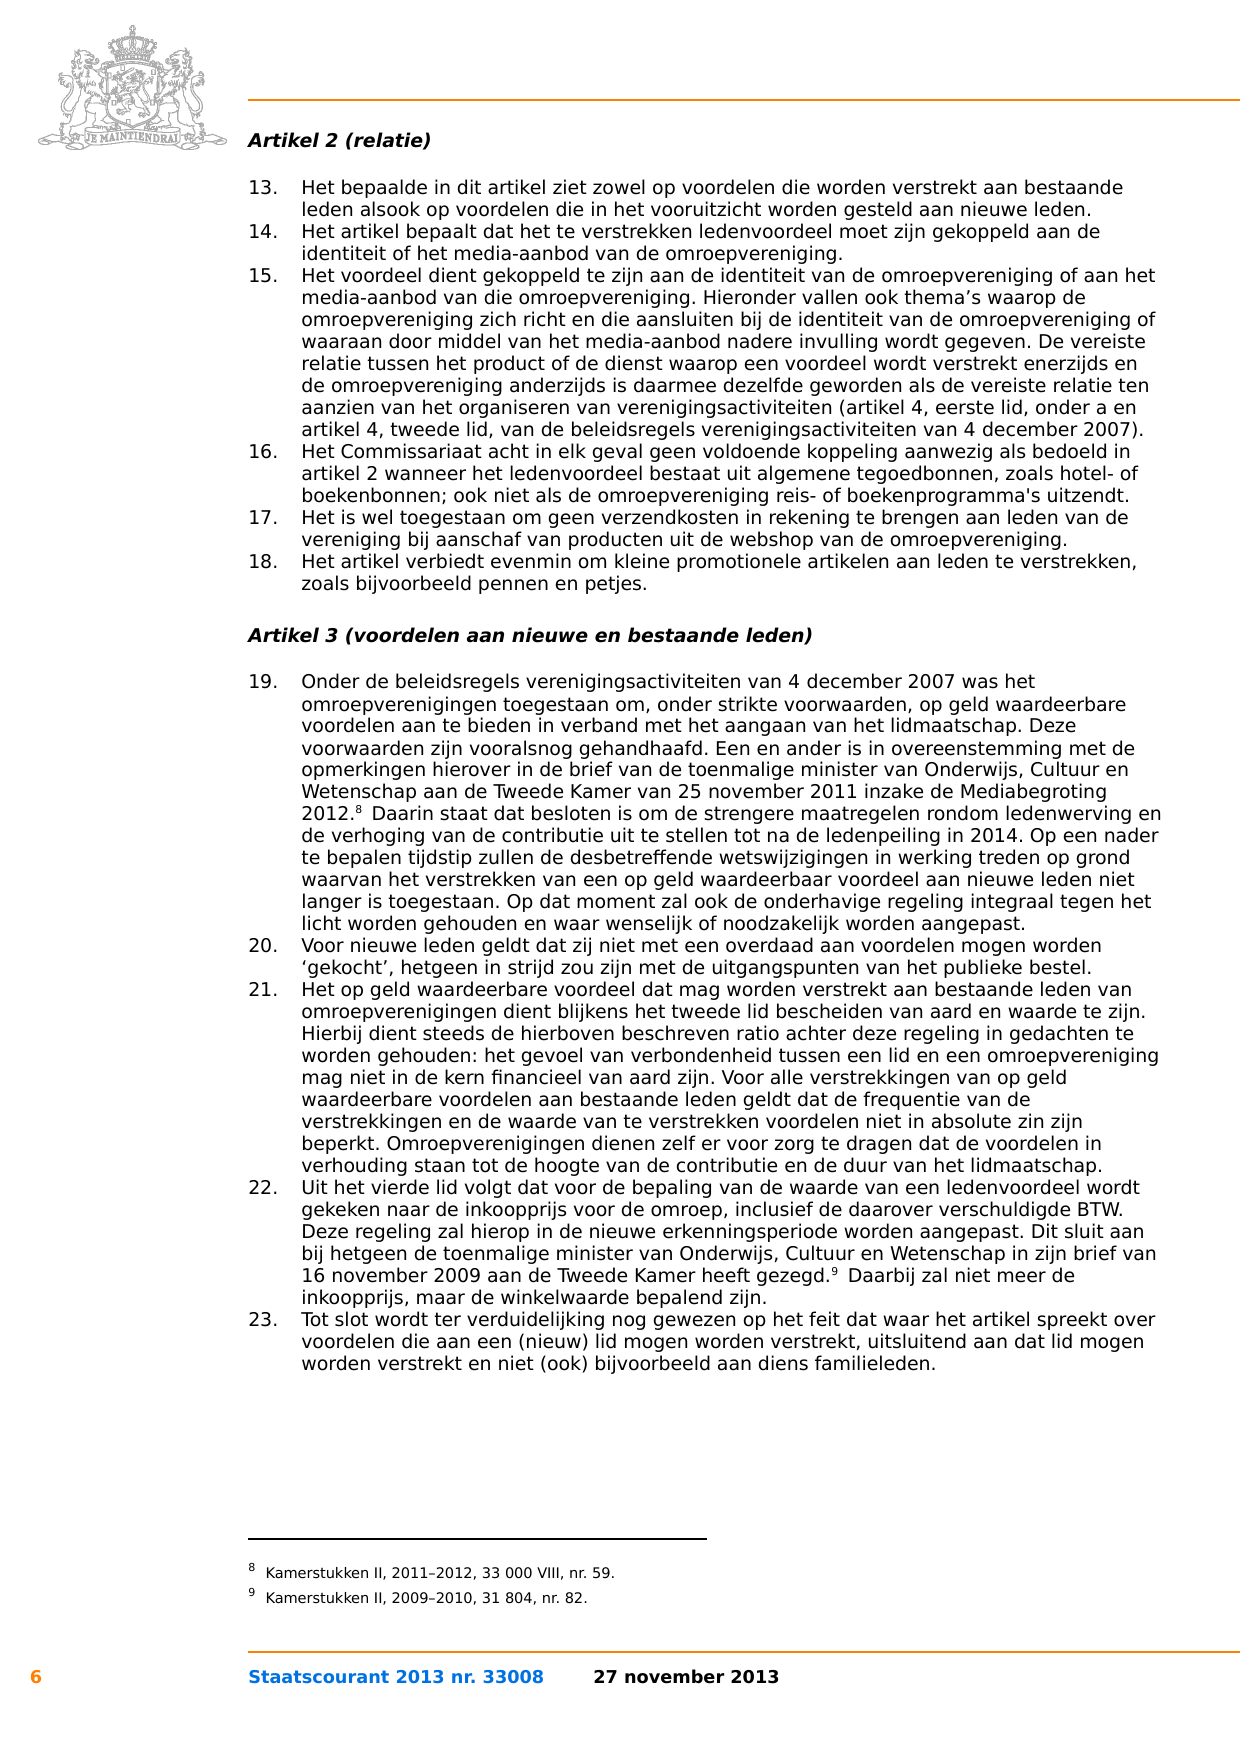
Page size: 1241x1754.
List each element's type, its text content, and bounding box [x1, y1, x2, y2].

subtitle Artikel 2 (relatie) [248, 130, 1163, 152]
text 21. Het op geld waardeerbare voordeel dat mag worden verstrekt aan bestaande leden van omroepverenigingen dient blijkens het tweede lid bescheiden van aard en waarde te zijn. Hierbij dient steeds de hierboven beschreven ratio achter deze regeling in gedachten te worden gehouden: het gevoel van verbondenheid tussen een lid en een omroepvereniging mag niet in de kern financieel van aard zijn. Voor alle verstrekkingen van op geld waardeerbare voordelen aan bestaande leden geldt dat de frequentie van de verstrekkingen en de waarde van te verstrekken voordelen niet in absolute zin zijn beperkt. Omroepverenigingen dienen zelf er voor zorg te dragen dat de voordelen in verhouding staan tot de hoogte van de contributie en de duur van het lidmaatschap. [248, 979, 1163, 1177]
text Kamerstukken II, 2011–2012, 33 000 VIII, nr. 59. [248, 1561, 1163, 1583]
subtitle Artikel 3 (voordelen aan nieuwe en bestaande leden) [248, 624, 1163, 646]
text 13. Het bepaalde in dit artikel ziet zowel op voordelen die worden verstrekt aan bestaande leden alsook op voordelen die in het vooruitzicht worden gesteld aan nieuwe leden. [248, 177, 1163, 221]
text 17. Het is wel toegestaan om geen verzendkosten in rekening te brengen aan leden van de vereniging bij aanschaf van producten uit de webshop van de omroepvereniging. [248, 507, 1163, 551]
text 19. Onder de beleidsregels verenigingsactiviteiten van 4 december 2007 was het omroepverenigingen toegestaan om, onder strikte voorwaarden, op geld waardeerbare voordelen aan te bieden in verband met het aangaan van het lidmaatschap. Deze voorwaarden zijn vooralsnog gehandhaafd. Een en ander is in overeenstemming met de opmerkingen hierover in de brief van de toenmalige minister van Onderwijs, Cultuur en Wetenschap aan de Tweede Kamer van 25 november 2011 inzake de Mediabegroting 2012. Daarin staat dat besloten is om de strengere maatregelen rondom ledenwerving en de verhoging van de contributie uit te stellen tot na de ledenpeiling in 2014. Op een nader te bepalen tijdstip zullen de desbetreffende wetswijzigingen in werking treden op grond waarvan het verstrekken van een op geld waardeerbaar voordeel aan nieuwe leden niet langer is toegestaan. Op dat moment zal ook de onderhavige regeling integraal tegen het licht worden gehouden en waar wenselijk of noodzakelijk worden aangepast. [248, 671, 1163, 935]
text 22. Uit het vierde lid volgt dat voor de bepaling van de waarde van een ledenvoordeel wordt gekeken naar de inkoopprijs voor de omroep, inclusief de daarover verschuldigde BTW. Deze regeling zal hierop in de nieuwe erkenningsperiode worden aangepast. Dit sluit aan bij hetgeen de toenmalige minister van Onderwijs, Cultuur en Wetenschap in zijn brief van 16 november 2009 aan de Tweede Kamer heeft gezegd. Daarbij zal niet meer de inkoopprijs, maar de winkelwaarde bepalend zijn. [248, 1177, 1163, 1309]
text 15. Het voordeel dient gekoppeld te zijn aan de identiteit van de omroepvereniging of aan het media-aanbod van die omroepvereniging. Hieronder vallen ook thema’s waarop de omroepvereniging zich richt en die aansluiten bij de identiteit van de omroepvereniging of waaraan door middel van het media-aanbod nadere invulling wordt gegeven. De vereiste relatie tussen het product of de dienst waarop een voordeel wordt verstrekt enerzijds en de omroepvereniging anderzijds is daarmee dezelfde geworden als de vereiste relatie ten aanzien van het organiseren van verenigingsactiviteiten (artikel 4, eerste lid, onder a en artikel 4, tweede lid, van de beleidsregels verenigingsactiviteiten van 4 december 2007). [248, 265, 1163, 441]
picture [38, 25, 227, 150]
text 18. Het artikel verbiedt evenmin om kleine promotionele artikelen aan leden te verstrekken, zoals bijvoorbeeld pennen en petjes. [248, 551, 1163, 594]
text 16. Het Commissariaat acht in elk geval geen voldoende koppeling aanwezig als bedoeld in artikel 2 wanneer het ledenvoordeel bestaat uit algemene tegoedbonnen, zoals hotel- of boekenbonnen; ook niet als de omroepvereniging reis- of boekenprogramma's uitzendt. [248, 441, 1163, 507]
text 23. Tot slot wordt ter verduidelijking nog gewezen op het feit dat waar het artikel spreekt over voordelen die aan een (nieuw) lid mogen worden verstrekt, uitsluitend aan dat lid mogen worden verstrekt en niet (ook) bijvoorbeeld aan diens familieleden. [248, 1309, 1163, 1375]
text Kamerstukken II, 2009–2010, 31 804, nr. 82. [248, 1586, 1163, 1608]
text 20. Voor nieuwe leden geldt dat zij niet met een overdaad aan voordelen mogen worden ‘gekocht’, hetgeen in strijd zou zijn met de uitgangspunten van het publieke bestel. [248, 935, 1163, 979]
text 14. Het artikel bepaalt dat het te verstrekken ledenvoordeel moet zijn gekoppeld aan de identiteit of het media-aanbod van de omroepvereniging. [248, 221, 1163, 265]
